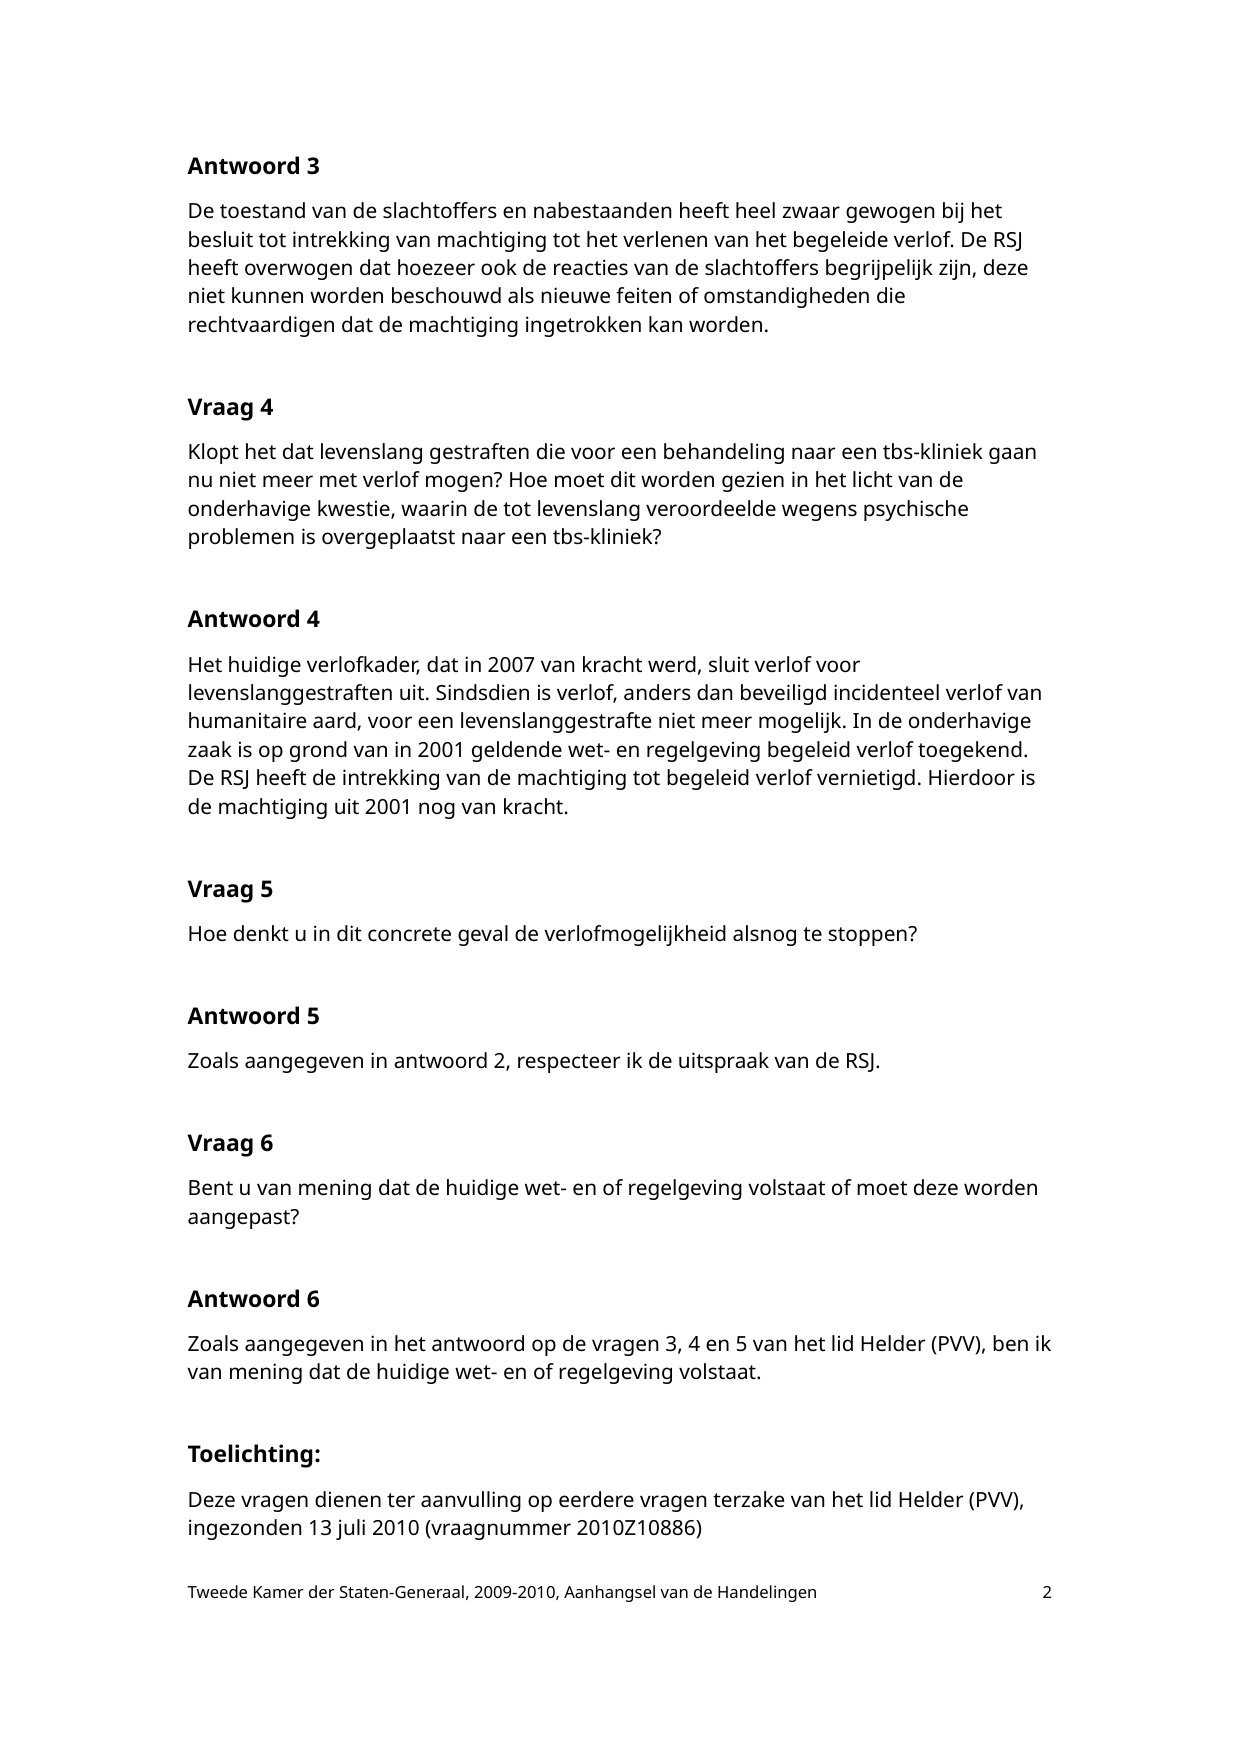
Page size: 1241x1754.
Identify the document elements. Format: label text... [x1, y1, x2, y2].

text De toestand van de slachtoffers en nabestaanden heeft heel zwaar gewogen bij het besluit tot intrekking van machtiging tot het verlenen van het begeleide verlof. De RSJ heeft overwogen dat hoezeer ook de reacties van de slachtoffers begrijpelijk zijn, deze niet kunnen worden beschouwd als nieuwe feiten of omstandigheden die rechtvaardigen dat de machtiging ingetrokken kan worden. [187, 196, 1053, 338]
text Zoals aangegeven in antwoord 2, respecteer ik de uitspraak van de RSJ. [187, 1046, 1053, 1075]
subtitle Vraag 5 [187, 873, 1053, 904]
text Hoe denkt u in dit concrete geval de verlofmogelijkheid alsnog te stoppen? [187, 919, 1053, 947]
subtitle Vraag 6 [187, 1127, 1053, 1158]
text Deze vragen dienen ter aanvulling op eerdere vragen terzake van het lid Helder (PVV), ingezonden 13 juli 2010 (vraagnummer 2010Z10886) [187, 1485, 1053, 1542]
subtitle Antwoord 4 [187, 603, 1053, 635]
subtitle Antwoord 3 [187, 150, 1053, 181]
text Bent u van mening dat de huidige wet- en of regelgeving volstaat of moet deze worden aangepast? [187, 1173, 1053, 1230]
subtitle Toelichting: [187, 1438, 1053, 1470]
subtitle Vraag 4 [187, 391, 1053, 422]
text Zoals aangegeven in het antwoord op de vragen 3, 4 en 5 van het lid Helder (PVV), ben ik van mening dat de huidige wet- en of regelgeving volstaat. [187, 1329, 1053, 1386]
subtitle Antwoord 6 [187, 1283, 1053, 1314]
text Klopt het dat levenslang gestraften die voor een behandeling naar een tbs-kliniek gaan nu niet meer met verlof mogen? Hoe moet dit worden gezien in het licht van de onderhavige kwestie, waarin de tot levenslang veroordeelde wegens psychische problemen is overgeplaatst naar een tbs-kliniek? [187, 437, 1053, 551]
text Het huidige verlofkader, dat in 2007 van kracht werd, sluit verlof voor levenslanggestraften uit. Sindsdien is verlof, anders dan beveiligd incidenteel verlof van humanitaire aard, voor een levenslanggestrafte niet meer mogelijk. In de onderhavige zaak is op grond van in 2001 geldende wet- en regelgeving begeleid verlof toegekend. De RSJ heeft de intrekking van de machtiging tot begeleid verlof vernietigd. Hierdoor is de machtiging uit 2001 nog van kracht. [187, 650, 1053, 820]
subtitle Antwoord 5 [187, 1000, 1053, 1031]
